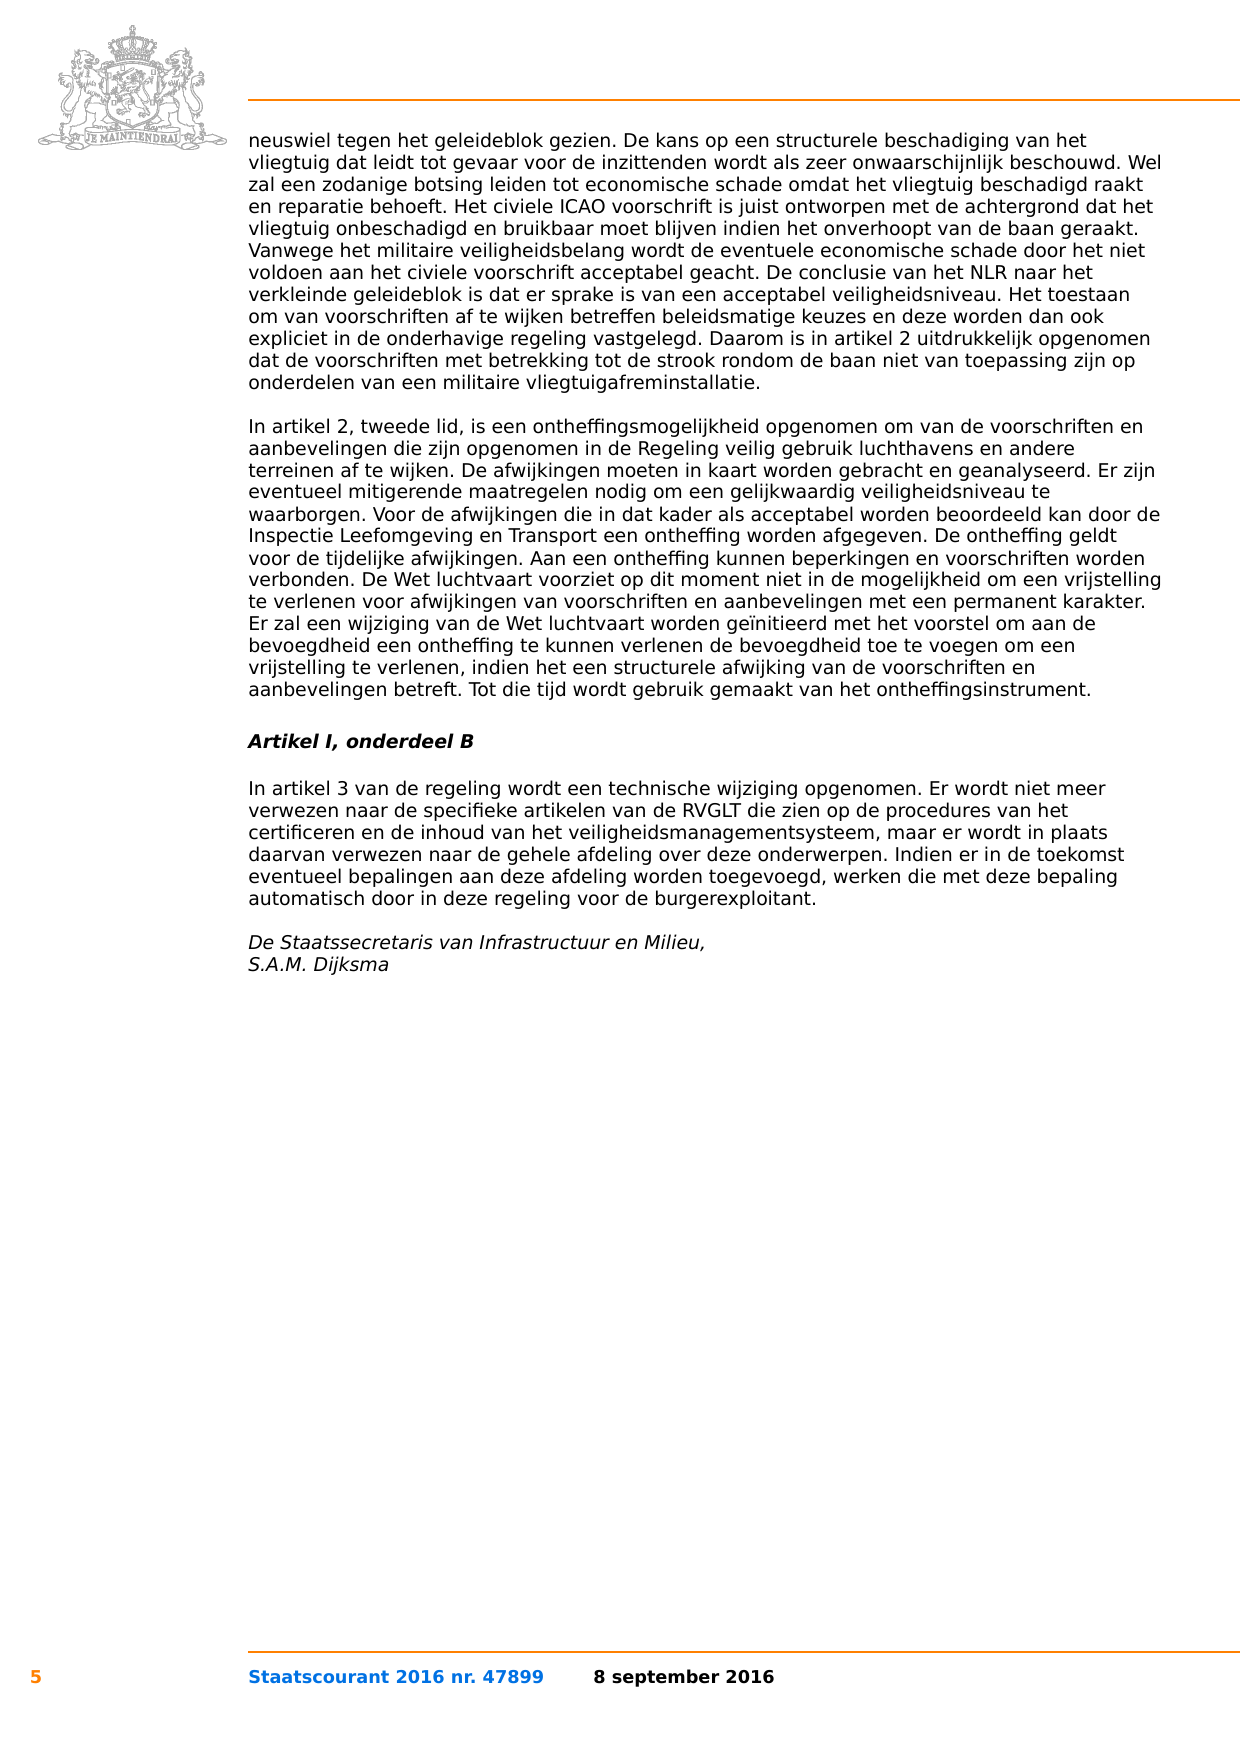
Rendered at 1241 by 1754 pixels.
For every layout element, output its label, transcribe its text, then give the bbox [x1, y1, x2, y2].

text In artikel 2, tweede lid, is een ontheffingsmogelijkheid opgenomen om van de voorschriften en aanbevelingen die zijn opgenomen in de Regeling veilig gebruik luchthavens en andere terreinen af te wijken. De afwijkingen moeten in kaart worden gebracht en geanalyseerd. Er zijn eventueel mitigerende maatregelen nodig om een gelijkwaardig veiligheidsniveau te waarborgen. Voor de afwijkingen die in dat kader als acceptabel worden beoordeeld kan door de Inspectie Leefomgeving en Transport een ontheffing worden afgegeven. De ontheffing geldt voor de tijdelijke afwijkingen. Aan een ontheffing kunnen beperkingen en voorschriften worden verbonden. De Wet luchtvaart voorziet op dit moment niet in de mogelijkheid om een vrijstelling te verlenen voor afwijkingen van voorschriften en aanbevelingen met een permanent karakter. Er zal een wijziging van de Wet luchtvaart worden geïnitieerd met het voorstel om aan de bevoegdheid een ontheffing te kunnen verlenen de bevoegdheid toe te voegen om een vrijstelling te verlenen, indien het een structurele afwijking van de voorschriften en aanbevelingen betreft. Tot die tijd wordt gebruik gemaakt van het ontheffingsinstrument. [248, 416, 1163, 701]
text In artikel 3 van de regeling wordt een technische wijziging opgenomen. Er wordt niet meer verwezen naar de specifieke artikelen van de RVGLT die zien op de procedures van het certificeren en de inhoud van het veiligheidsmanagementsysteem, maar er wordt in plaats daarvan verwezen naar de gehele afdeling over deze onderwerpen. Indien er in de toekomst eventueel bepalingen aan deze afdeling worden toegevoegd, werken die met deze bepaling automatisch door in deze regeling voor de burgerexploitant. [248, 778, 1163, 910]
text De Staatssecretaris van Infrastructuur en Milieu, S.A.M. Dijksma [248, 932, 1163, 976]
text neuswiel tegen het geleideblok gezien. De kans op een structurele beschadiging van het vliegtuig dat leidt tot gevaar voor de inzittenden wordt als zeer onwaarschijnlijk beschouwd. Wel zal een zodanige botsing leiden tot economische schade omdat het vliegtuig beschadigd raakt en reparatie behoeft. Het civiele ICAO voorschrift is juist ontworpen met de achtergrond dat het vliegtuig onbeschadigd en bruikbaar moet blijven indien het onverhoopt van de baan geraakt. Vanwege het militaire veiligheidsbelang wordt de eventuele economische schade door het niet voldoen aan het civiele voorschrift acceptabel geacht. De conclusie van het NLR naar het verkleinde geleideblok is dat er sprake is van een acceptabel veiligheidsniveau. Het toestaan om van voorschriften af te wijken betreffen beleidsmatige keuzes en deze worden dan ook expliciet in de onderhavige regeling vastgelegd. Daarom is in artikel 2 uitdrukkelijk opgenomen dat de voorschriften met betrekking tot de strook rondom de baan niet van toepassing zijn op onderdelen van een militaire vliegtuigafreminstallatie. [248, 130, 1163, 394]
picture [38, 25, 227, 150]
subtitle Artikel I, onderdeel B [248, 731, 1163, 753]
